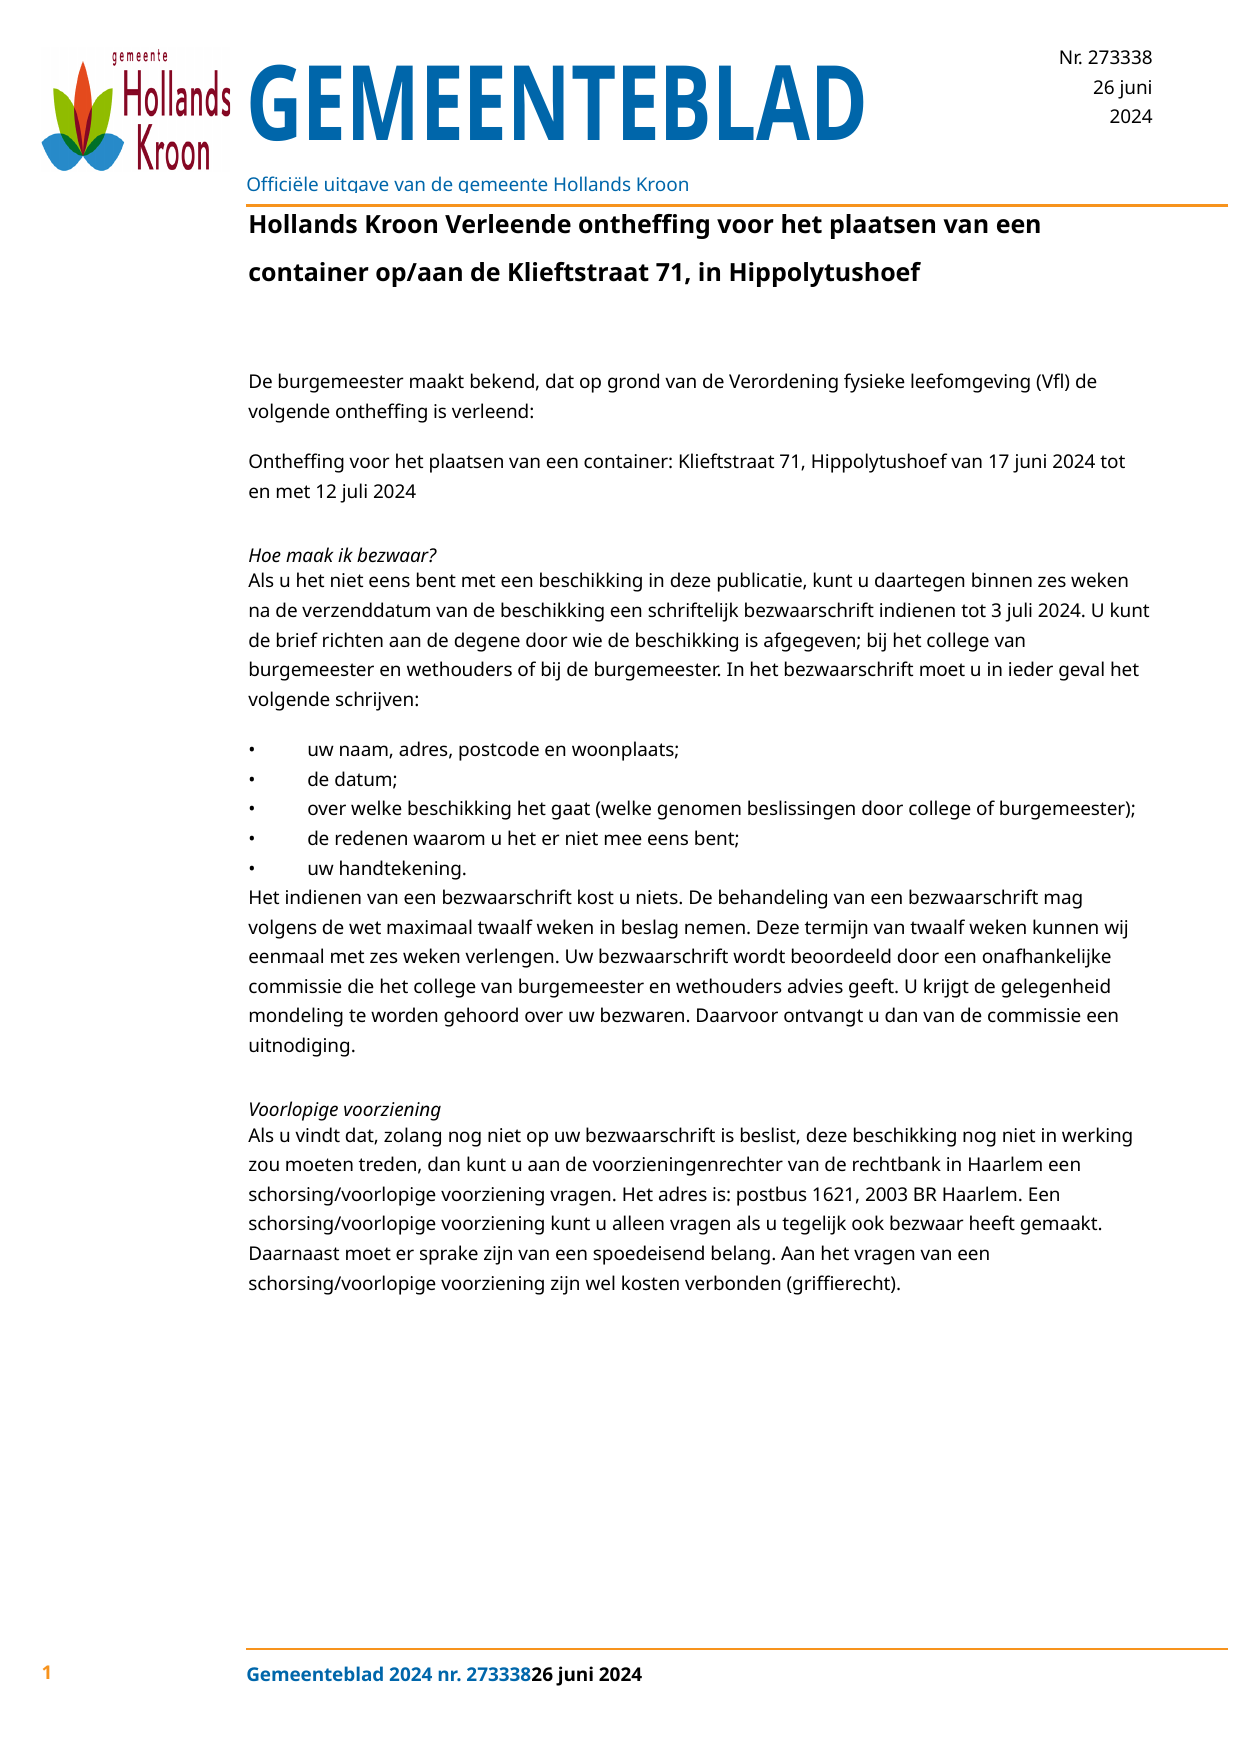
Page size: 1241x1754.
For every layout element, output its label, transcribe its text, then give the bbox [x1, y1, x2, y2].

text Als u het niet eens bent met een beschikking in deze publicatie, kunt u daartegen binnen zes weken na de verzenddatum van de beschikking een schriftelijk bezwaarschrift indienen tot 3 juli 2024. U kunt de brief richten aan de degene door wie de beschikking is afgegeven; bij het college van burgemeester en wethouders of bij de burgemeester. In het bezwaarschrift moet u in ieder geval het volgende schrijven: [248, 568, 1152, 712]
text Voorlopige voorziening [248, 1096, 1152, 1122]
list over welke beschikking het gaat (welke genomen beslissingen door college of burgemeester); [248, 796, 1152, 821]
picture [41, 47, 231, 172]
text Hoe maak ik bezwaar? [248, 542, 1152, 568]
list de datum; [248, 766, 1152, 792]
list uw naam, adres, postcode en woonplaats; [248, 736, 1152, 762]
text Hollands Kroon Verleende ontheffing voor het plaatsen van een container op/aan de Klieftstraat 71, in Hippolytushoef [248, 207, 1152, 288]
text Het indienen van een bezwaarschrift kost u niets. De behandeling van een bezwaarschrift mag volgens de wet maximaal twaalf weken in beslag nemen. Deze termijn van twaalf weken kunnen wij eenmaal met zes weken verlengen. Uw bezwaarschrift wordt beoordeeld door een onafhankelijke commissie die het college van burgemeester en wethouders advies geeft. U krijgt de gelegenheid mondeling te worden gehoord over uw bezwaren. Daarvoor ontvangt u dan van de commissie een uitnodiging. [248, 884, 1152, 1058]
list de redenen waarom u het er niet mee eens bent; [248, 825, 1152, 851]
text Ontheffing voor het plaatsen van een container: Klieftstraat 71, Hippolytushoef van 17 juni 2024 tot en met 12 juli 2024 [248, 448, 1152, 504]
list uw handtekening. [248, 855, 1152, 880]
text Als u vindt dat, zolang nog niet op uw bezwaarschrift is beslist, deze beschikking nog niet in werking zou moeten treden, dan kunt u aan de voorzieningenrechter van de rechtbank in Haarlem een schorsing/voorlopige voorziening vragen. Het adres is: postbus 1621, 2003 BR Haarlem. Een schorsing/voorlopige voorziening kunt u alleen vragen als u tegelijk ook bezwaar heeft gemaakt. Daarnaast moet er sprake zijn van een spoedeisend belang. Aan het vragen van een schorsing/voorlopige voorziening zijn wel kosten verbonden (griffierecht). [248, 1122, 1152, 1296]
text De burgemeester maakt bekend, dat op grond van de Verordening fysieke leefomgeving (Vfl) de volgende ontheffing is verleend: [248, 368, 1152, 424]
